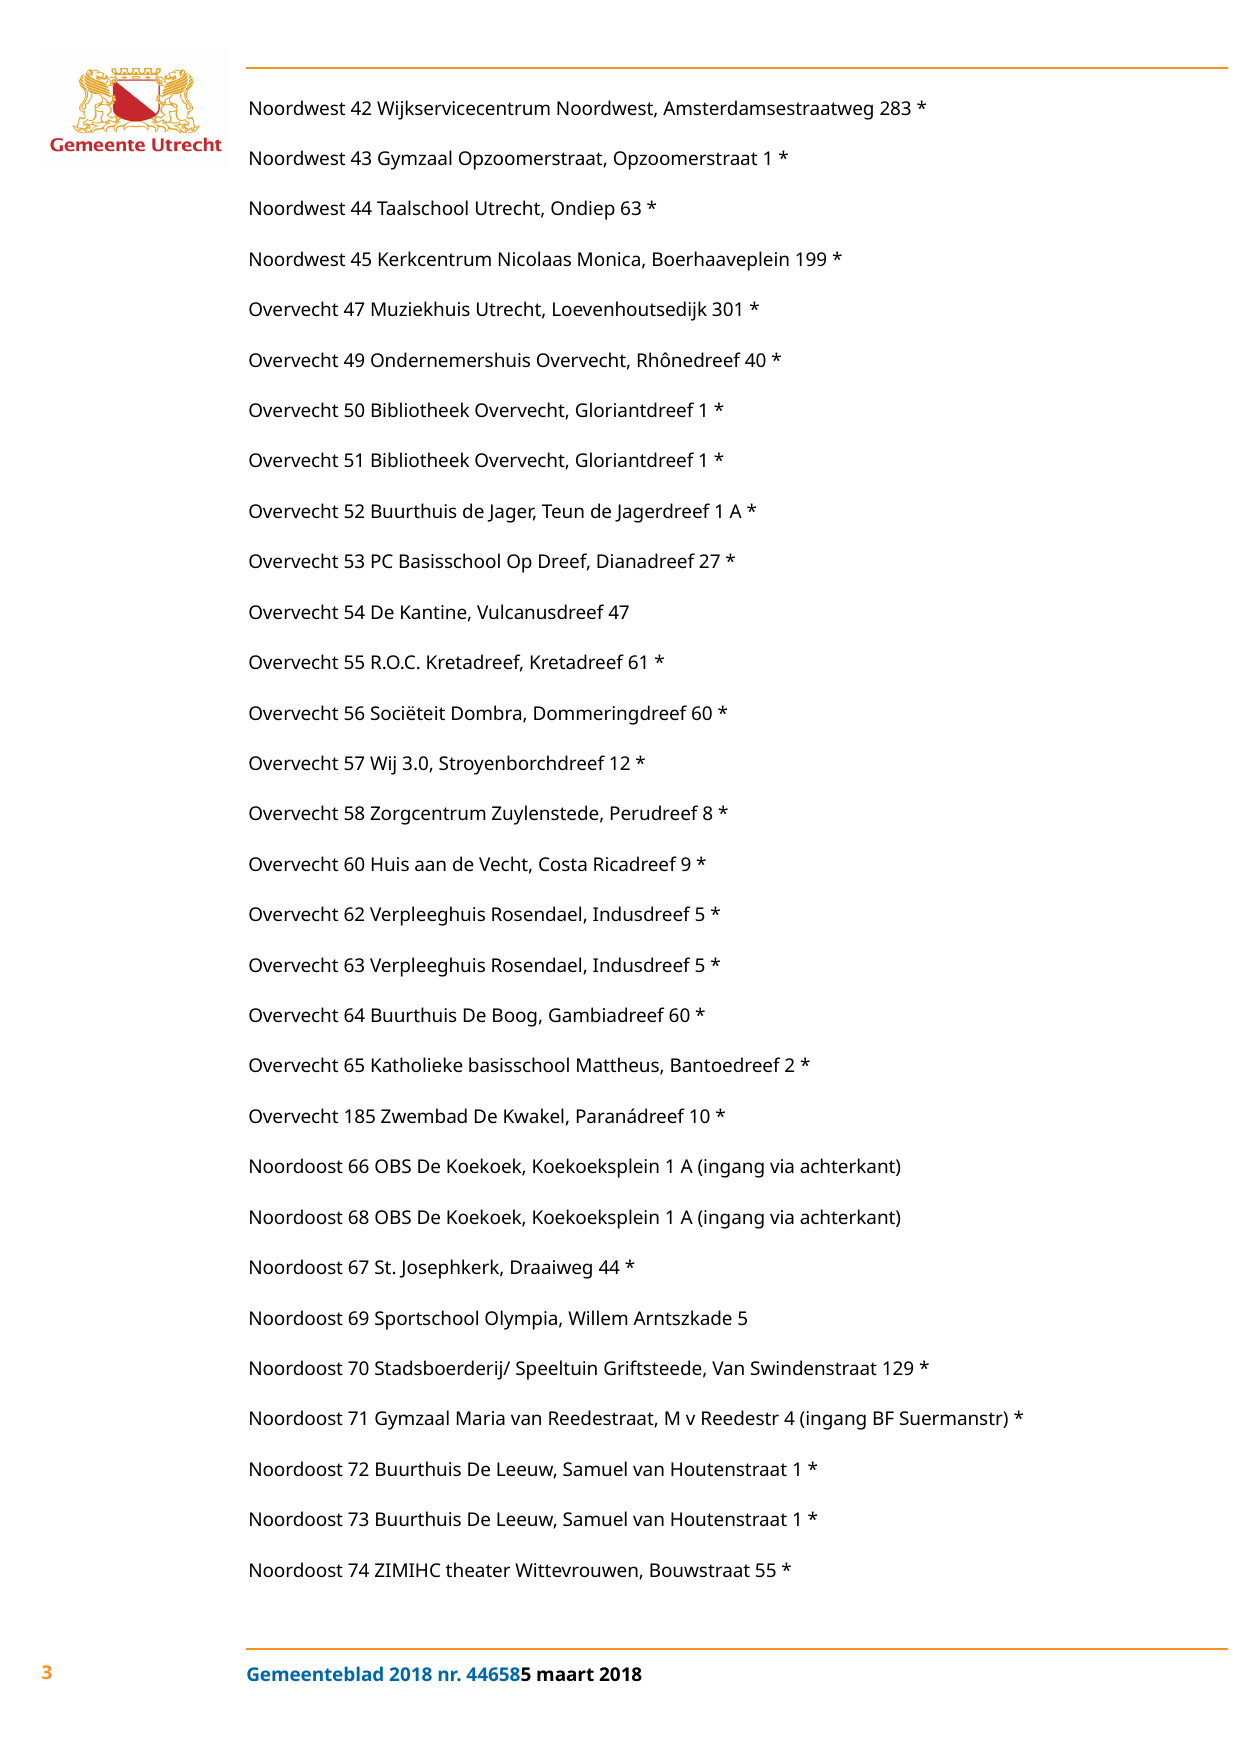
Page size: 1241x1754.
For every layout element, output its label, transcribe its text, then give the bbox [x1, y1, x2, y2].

text Noordwest 42 Wijkservicecentrum Noordwest, Amsterdamsestraatweg 283 * [248, 95, 1152, 121]
text Overvecht 57 Wij 3.0, Stroyenborchdreef 12 * [248, 750, 1152, 776]
text Overvecht 55 R.O.C. Kretadreef, Kretadreef 61 * [248, 649, 1152, 675]
text Overvecht 51 Bibliotheek Overvecht, Gloriantdreef 1 * [248, 448, 1152, 473]
text Noordoost 74 ZIMIHC theater Wittevrouwen, Bouwstraat 55 * [248, 1557, 1152, 1583]
text Overvecht 56 Sociëteit Dombra, Dommeringdreef 60 * [248, 700, 1152, 726]
text Noordwest 45 Kerkcentrum Nicolaas Monica, Boerhaaveplein 199 * [248, 246, 1152, 272]
text Overvecht 58 Zorgcentrum Zuylenstede, Perudreef 8 * [248, 801, 1152, 826]
text Overvecht 53 PC Basisschool Op Dreef, Dianadreef 27 * [248, 548, 1152, 574]
text Noordoost 70 Stadsboerderij/ Speeltuin Griftsteede, Van Swindenstraat 129 * [248, 1355, 1152, 1381]
text Overvecht 52 Buurthuis de Jager, Teun de Jagerdreef 1 A * [248, 498, 1152, 524]
text Overvecht 54 De Kantine, Vulcanusdreef 47 [248, 599, 1152, 625]
text Noordoost 68 OBS De Koekoek, Koekoeksplein 1 A (ingang via achterkant) [248, 1204, 1152, 1230]
text Overvecht 65 Katholieke basisschool Mattheus, Bantoedreef 2 * [248, 1053, 1152, 1078]
text Overvecht 64 Buurthuis De Boog, Gambiadreef 60 * [248, 1002, 1152, 1028]
text Noordoost 72 Buurthuis De Leeuw, Samuel van Houtenstraat 1 * [248, 1456, 1152, 1482]
text Noordoost 66 OBS De Koekoek, Koekoeksplein 1 A (ingang via achterkant) [248, 1153, 1152, 1179]
text Noordoost 67 St. Josephkerk, Draaiweg 44 * [248, 1254, 1152, 1280]
text Overvecht 63 Verpleeghuis Rosendael, Indusdreef 5 * [248, 952, 1152, 978]
text Noordoost 73 Buurthuis De Leeuw, Samuel van Houtenstraat 1 * [248, 1506, 1152, 1532]
text Overvecht 47 Muziekhuis Utrecht, Loevenhoutsedijk 301 * [248, 296, 1152, 322]
text Noordoost 71 Gymzaal Maria van Reedestraat, M v Reedestr 4 (ingang BF Suermanstr) * [248, 1406, 1152, 1431]
picture [41, 47, 231, 172]
text Noordwest 43 Gymzaal Opzoomerstraat, Opzoomerstraat 1 * [248, 145, 1152, 171]
text Noordoost 69 Sportschool Olympia, Willem Arntszkade 5 [248, 1305, 1152, 1331]
text Overvecht 50 Bibliotheek Overvecht, Gloriantdreef 1 * [248, 397, 1152, 423]
text Noordwest 44 Taalschool Utrecht, Ondiep 63 * [248, 196, 1152, 221]
text Overvecht 185 Zwembad De Kwakel, Paranádreef 10 * [248, 1103, 1152, 1129]
text Overvecht 49 Ondernemershuis Overvecht, Rhônedreef 40 * [248, 347, 1152, 373]
text Overvecht 60 Huis aan de Vecht, Costa Ricadreef 9 * [248, 851, 1152, 877]
text Overvecht 62 Verpleeghuis Rosendael, Indusdreef 5 * [248, 901, 1152, 927]
